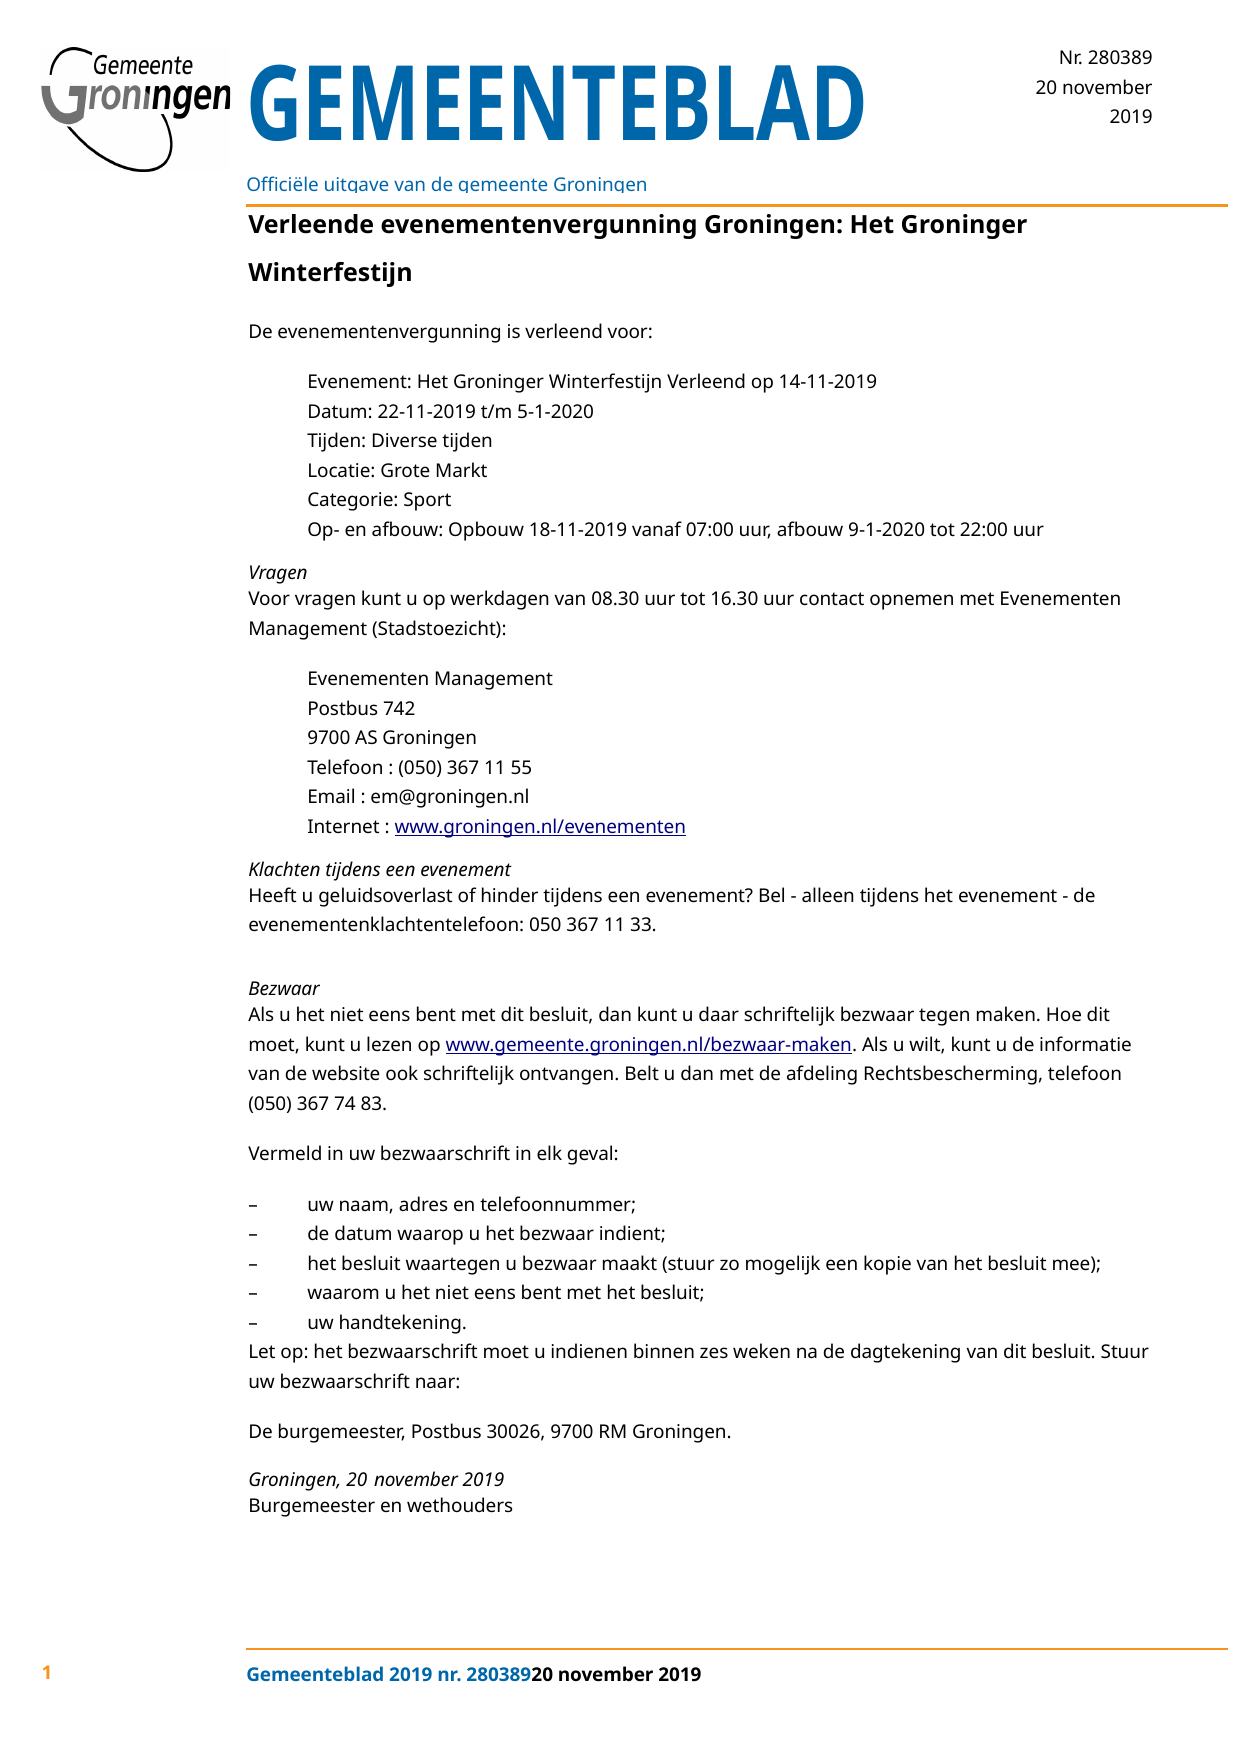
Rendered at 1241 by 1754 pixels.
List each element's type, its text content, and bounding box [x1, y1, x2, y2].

text De burgemeester, Postbus 30026, 9700 RM Groningen. [248, 1419, 1152, 1444]
list Tijden: Diverse tijden [248, 427, 1152, 453]
text Klachten tijdens een evenement [248, 856, 1152, 882]
list Postbus 742 [248, 695, 1152, 720]
list de datum waarop u het bezwaar indient; [248, 1220, 1152, 1246]
text De evenementenvergunning is verleend voor: [248, 318, 1152, 344]
text Bezwaar [248, 975, 1152, 1001]
text Heeft u geluidsoverlast of hinder tijdens een evenement? Bel - alleen tijdens het evenement - de evenementenklachtentelefoon: 050 367 11 33. [248, 882, 1152, 937]
text Groningen, 20 november 2019 [248, 1466, 1152, 1492]
text Vragen [248, 559, 1152, 585]
list waarom u het niet eens bent met het besluit; [248, 1279, 1152, 1305]
text Verleende evenementenvergunning Groningen: Het Groninger Winterfestijn [248, 207, 1152, 288]
picture [41, 47, 231, 172]
list Categorie: Sport [248, 487, 1152, 512]
list Evenementen Management [248, 665, 1152, 691]
list uw handtekening. [248, 1309, 1152, 1335]
text Voor vragen kunt u op werkdagen van 08.30 uur tot 16.30 uur contact opnemen met Evenementen Management (Stadstoezicht): [248, 585, 1152, 640]
text Als u het niet eens bent met dit besluit, dan kunt u daar schriftelijk bezwaar tegen maken. Hoe dit moet, kunt u lezen op www.gemeente.groningen.nl/bezwaar-maken. Als u wilt, kunt u de informatie van de website ook schriftelijk ontvangen. Belt u dan met de afdeling Rechtsbescherming, telefoon (050) 367 74 83. [248, 1001, 1152, 1116]
list Telefoon : (050) 367 11 55 [248, 754, 1152, 779]
text Vermeld in uw bezwaarschrift in elk geval: [248, 1140, 1152, 1166]
list 9700 AS Groningen [248, 724, 1152, 750]
list Internet : www.groningen.nl/evenementen [248, 813, 1152, 839]
list het besluit waartegen u bezwaar maakt (stuur zo mogelijk een kopie van het besluit mee); [248, 1250, 1152, 1276]
text Burgemeester en wethouders [248, 1492, 1152, 1518]
list Op- en afbouw: Opbouw 18-11-2019 vanaf 07:00 uur, afbouw 9-1-2020 tot 22:00 uur [248, 516, 1152, 542]
list Email : em@groningen.nl [248, 783, 1152, 809]
list Evenement: Het Groninger Winterfestijn Verleend op 14-11-2019 [248, 368, 1152, 394]
text Let op: het bezwaarschrift moet u indienen binnen zes weken na de dagtekening van dit besluit. Stuur uw bezwaarschrift naar: [248, 1339, 1152, 1394]
list Locatie: Grote Markt [248, 457, 1152, 483]
list Datum: 22-11-2019 t/m 5-1-2020 [248, 398, 1152, 424]
list uw naam, adres en telefoonnummer; [248, 1191, 1152, 1216]
